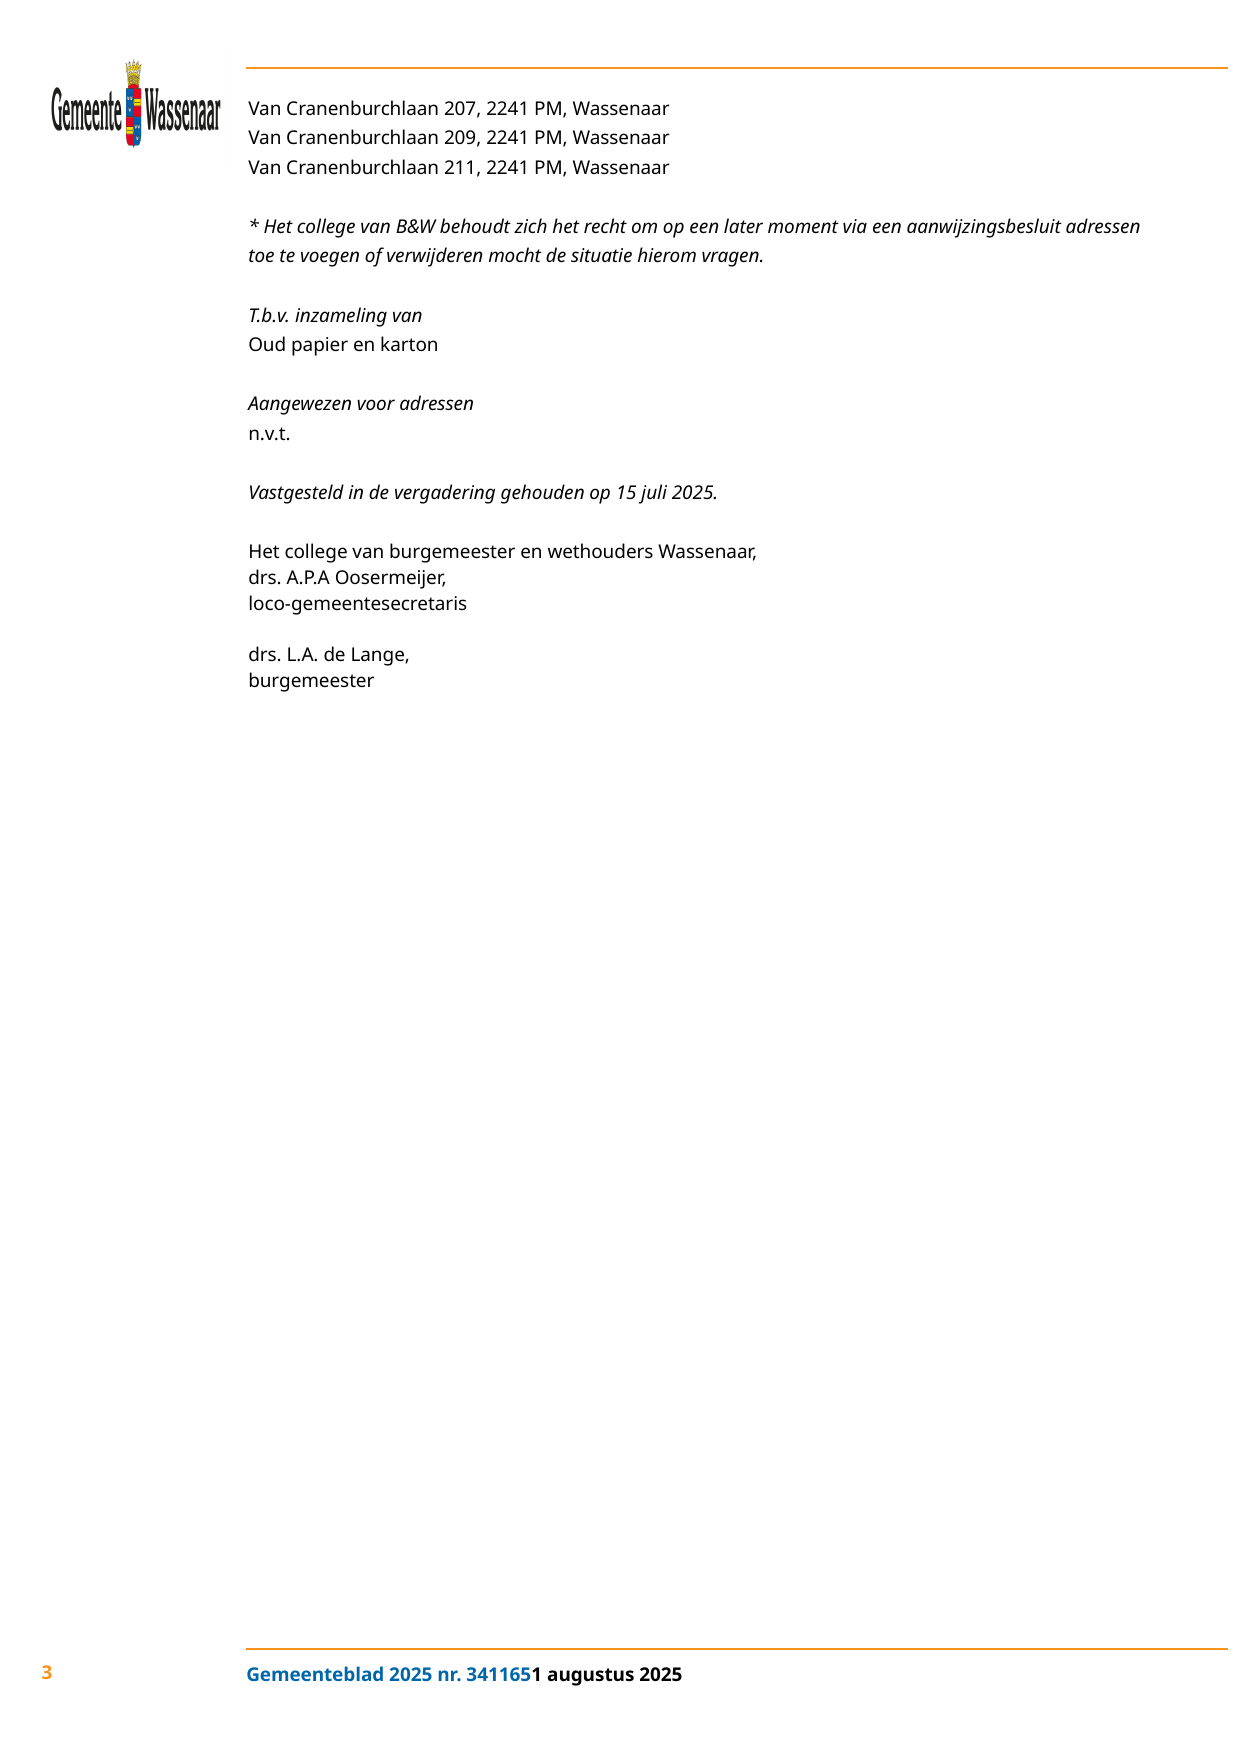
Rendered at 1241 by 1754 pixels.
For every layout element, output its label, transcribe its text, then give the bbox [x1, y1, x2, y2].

text T.b.v. inzameling van [248, 302, 1152, 328]
text n.v.t. [248, 420, 1152, 446]
text drs. L.A. de Lange, [248, 641, 1152, 667]
text loco-gemeentesecretaris [248, 590, 1152, 616]
text Aangewezen voor adressen [248, 391, 1152, 416]
text Van Cranenburchlaan 207, 2241 PM, Wassenaar [248, 95, 1152, 121]
text Vastgesteld in de vergadering gehouden op 15 juli 2025. [248, 479, 1152, 505]
text * Het college van B&W behoudt zich het recht om op een later moment via een aanwijzingsbesluit adressen toe te voegen of verwijderen mocht de situatie hierom vragen. [248, 213, 1152, 268]
text Van Cranenburchlaan 211, 2241 PM, Wassenaar [248, 154, 1152, 180]
picture [41, 47, 231, 172]
text Oud papier en karton [248, 331, 1152, 357]
text burgemeester [248, 667, 1152, 693]
text drs. A.P.A Oosermeijer, [248, 564, 1152, 590]
text Van Cranenburchlaan 209, 2241 PM, Wassenaar [248, 124, 1152, 150]
text Het college van burgemeester en wethouders Wassenaar, [248, 538, 1152, 564]
